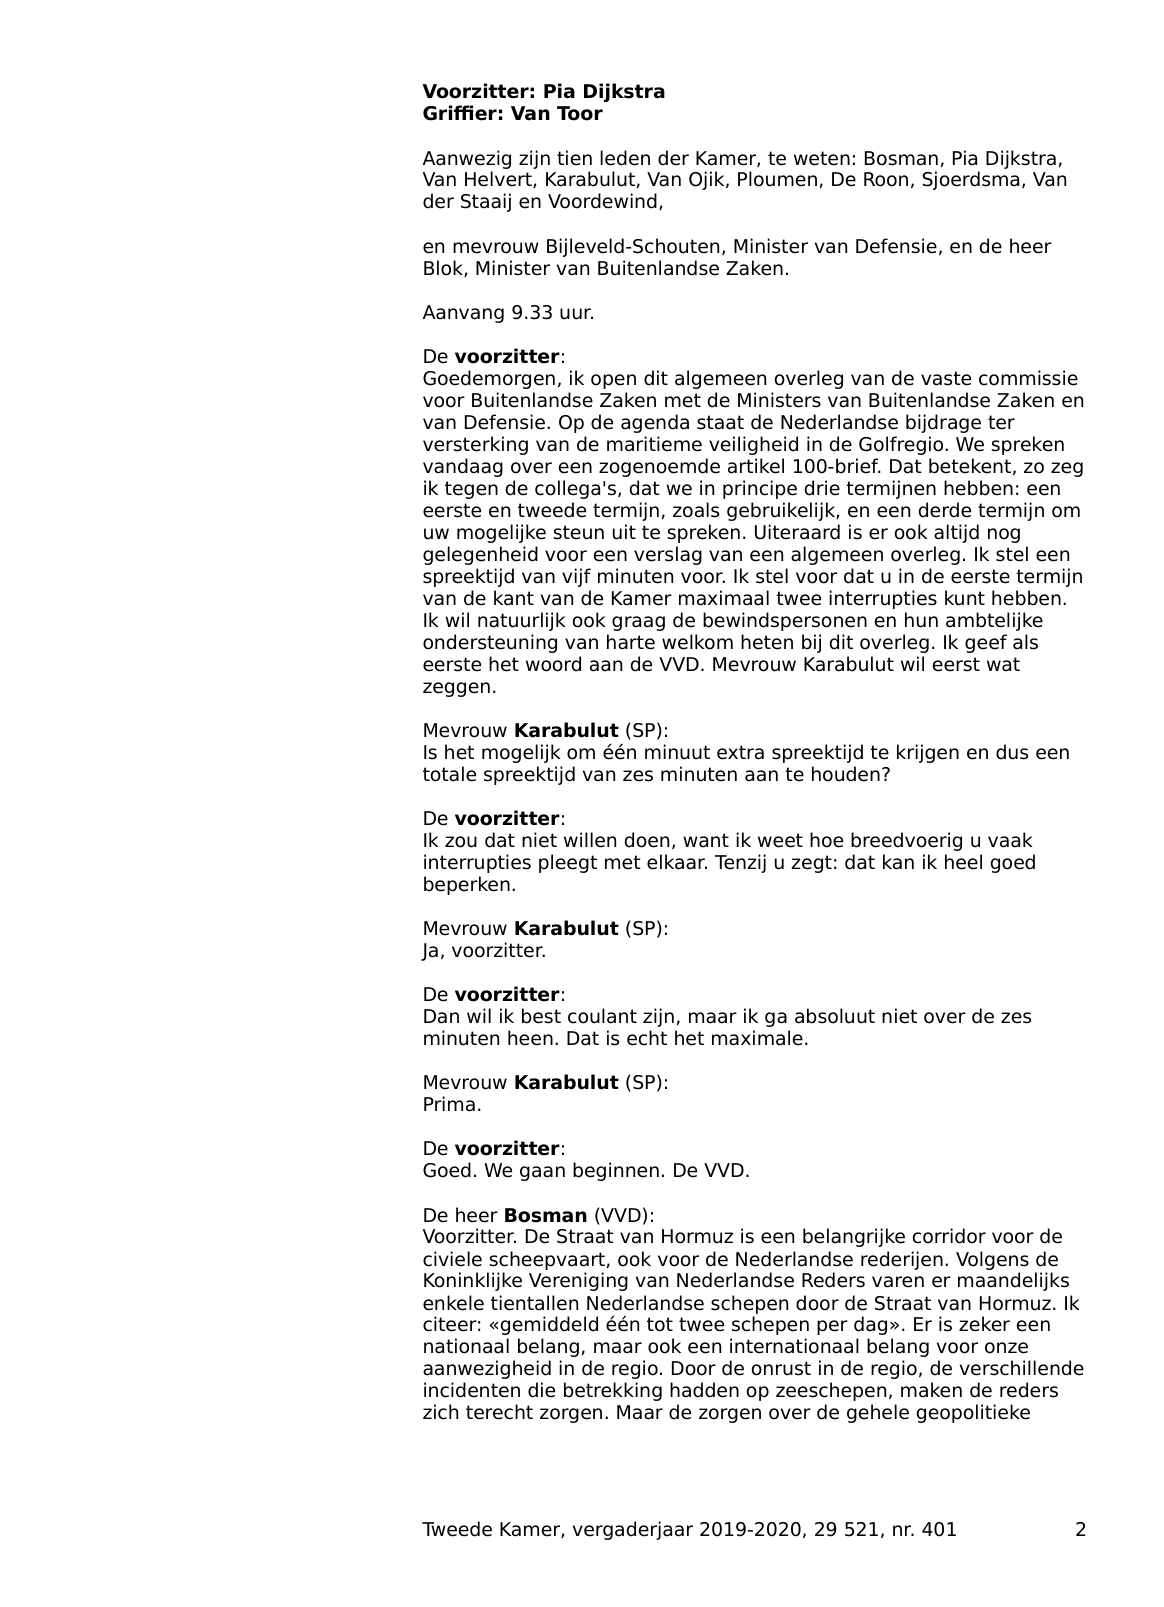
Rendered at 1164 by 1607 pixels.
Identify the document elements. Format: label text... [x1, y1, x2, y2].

text Voorzitter: Pia Dijkstra [422, 81, 1087, 103]
text Goedemorgen, ik open dit algemeen overleg van de vaste commissie voor Buitenlandse Zaken met de Ministers van Buitenlandse Zaken en van Defensie. Op de agenda staat de Nederlandse bijdrage ter versterking van de maritieme veiligheid in de Golfregio. We spreken vandaag over een zogenoemde artikel 100-brief. Dat betekent, zo zeg ik tegen de collega's, dat we in principe drie termijnen hebben: een eerste en tweede termijn, zoals gebruikelijk, en een derde termijn om uw mogelijke steun uit te spreken. Uiteraard is er ook altijd nog gelegenheid voor een verslag van een algemeen overleg. Ik stel een spreektijd van vijf minuten voor. Ik stel voor dat u in de eerste termijn van de kant van de Kamer maximaal twee interrupties kunt hebben. Ik wil natuurlijk ook graag de bewindspersonen en hun ambtelijke ondersteuning van harte welkom heten bij dit overleg. Ik geef als eerste het woord aan de VVD. Mevrouw Karabulut wil eerst wat zeggen. [422, 368, 1087, 697]
text Mevrouw Karabulut (SP): [422, 720, 1087, 742]
text De voorzitter: [422, 984, 1087, 1006]
text Prima. [422, 1094, 1087, 1116]
text Aanwezig zijn tien leden der Kamer, te weten: Bosman, Pia Dijkstra, Van Helvert, Karabulut, Van Ojik, Ploumen, De Roon, Sjoerdsma, Van der Staaij en Voordewind, [422, 147, 1087, 213]
text Ja, voorzitter. [422, 940, 1087, 962]
text Mevrouw Karabulut (SP): [422, 918, 1087, 940]
text Dan wil ik best coulant zijn, maar ik ga absoluut niet over de zes minuten heen. Dat is echt het maximale. [422, 1006, 1087, 1050]
text De voorzitter: [422, 346, 1087, 368]
text Is het mogelijk om één minuut extra spreektijd te krijgen en dus een totale spreektijd van zes minuten aan te houden? [422, 742, 1087, 786]
text en mevrouw Bijleveld-Schouten, Minister van Defensie, en de heer Blok, Minister van Buitenlandse Zaken. [422, 236, 1087, 279]
text Mevrouw Karabulut (SP): [422, 1072, 1087, 1094]
text De voorzitter: [422, 808, 1087, 830]
text De heer Bosman (VVD): [422, 1204, 1087, 1226]
text Voorzitter. De Straat van Hormuz is een belangrijke corridor voor de civiele scheepvaart, ook voor de Nederlandse rederijen. Volgens de Koninklijke Vereniging van Nederlandse Reders varen er maandelijks enkele tientallen Nederlandse schepen door de Straat van Hormuz. Ik citeer: «gemiddeld één tot twee schepen per dag». Er is zeker een nationaal belang, maar ook een internationaal belang voor onze aanwezigheid in de regio. Door de onrust in de regio, de verschillende incidenten die betrekking hadden op zeeschepen, maken de reders zich terecht zorgen. Maar de zorgen over de gehele geopolitieke [422, 1226, 1087, 1424]
text Goed. We gaan beginnen. De VVD. [422, 1160, 1087, 1182]
text Ik zou dat niet willen doen, want ik weet hoe breedvoerig u vaak interrupties pleegt met elkaar. Tenzij u zegt: dat kan ik heel goed beperken. [422, 830, 1087, 896]
text Aanvang 9.33 uur. [422, 302, 1087, 324]
text De voorzitter: [422, 1138, 1087, 1160]
text Griffier: Van Toor [422, 103, 1087, 125]
